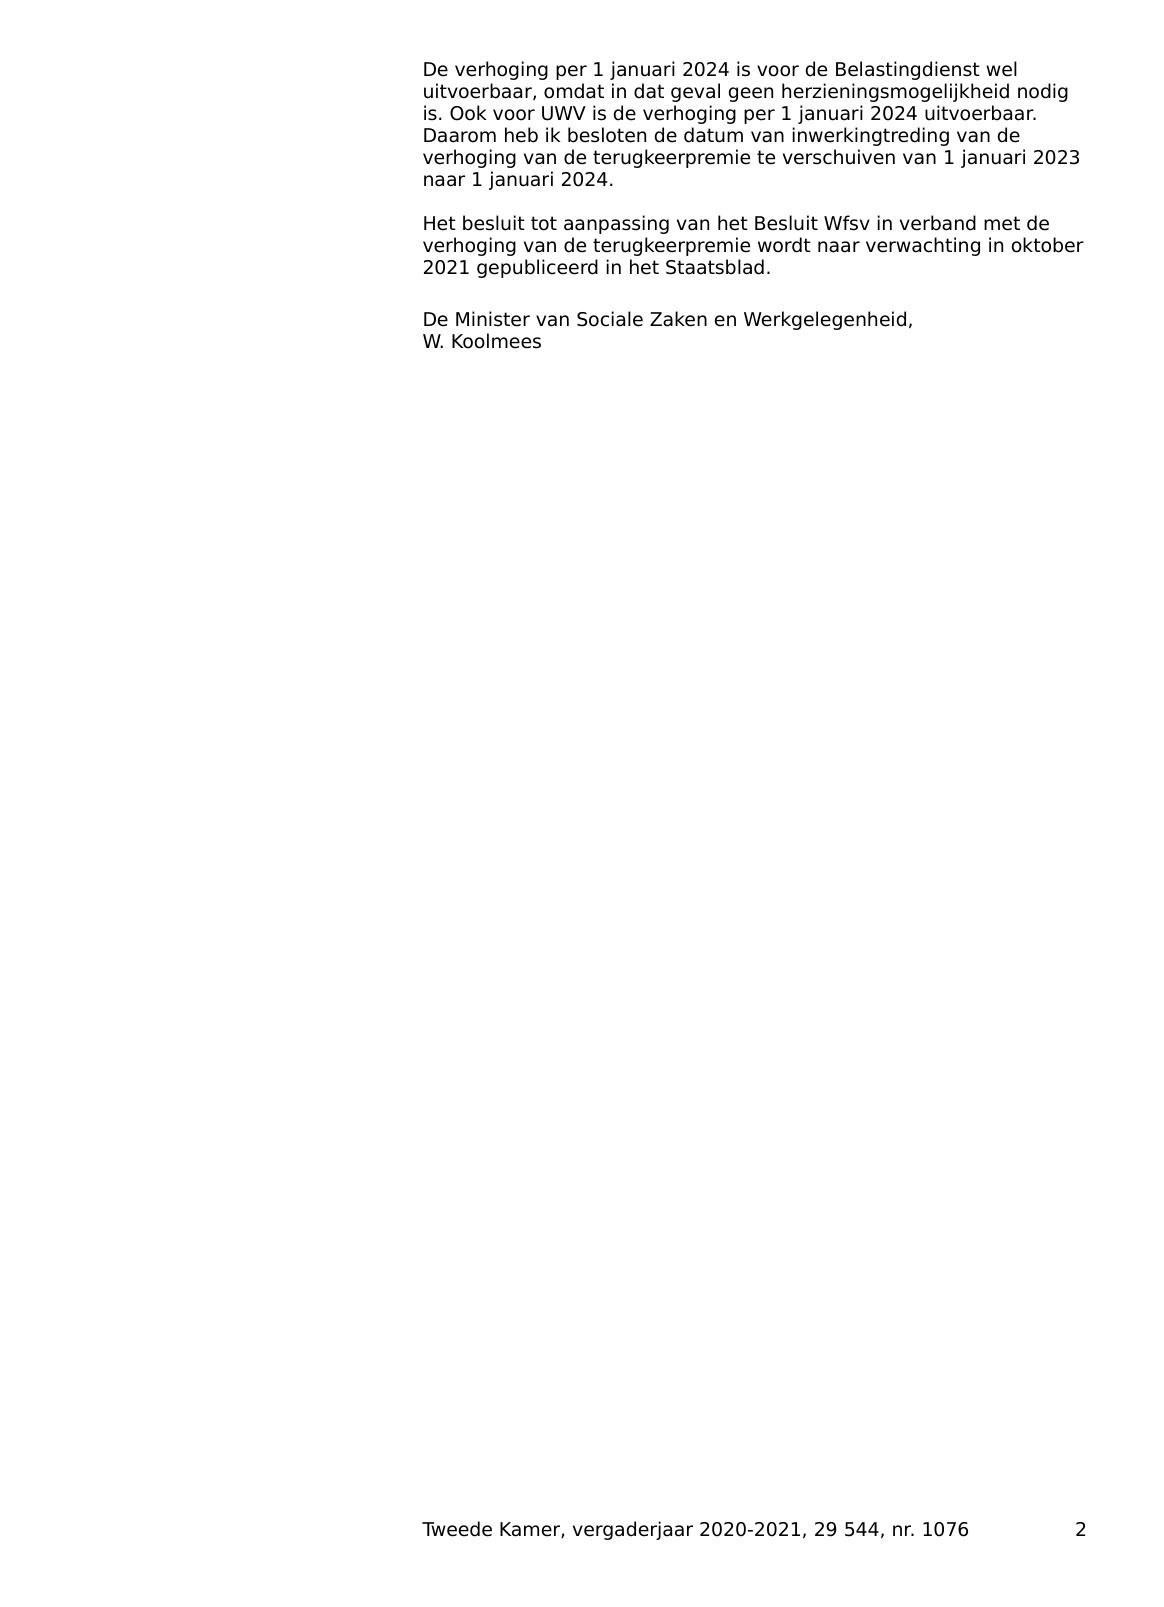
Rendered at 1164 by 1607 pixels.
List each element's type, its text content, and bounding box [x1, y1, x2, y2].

text De verhoging per 1 januari 2024 is voor de Belastingdienst wel uitvoerbaar, omdat in dat geval geen herzieningsmogelijkheid nodig is. Ook voor UWV is de verhoging per 1 januari 2024 uitvoerbaar. Daarom heb ik besloten de datum van inwerkingtreding van de verhoging van de terugkeerpremie te verschuiven van 1 januari 2023 naar 1 januari 2024. [422, 59, 1087, 191]
text De Minister van Sociale Zaken en Werkgelegenheid, W. Koolmees [422, 309, 1087, 353]
text Het besluit tot aanpassing van het Besluit Wfsv in verband met de verhoging van de terugkeerpremie wordt naar verwachting in oktober 2021 gepubliceerd in het Staatsblad. [422, 213, 1087, 279]
